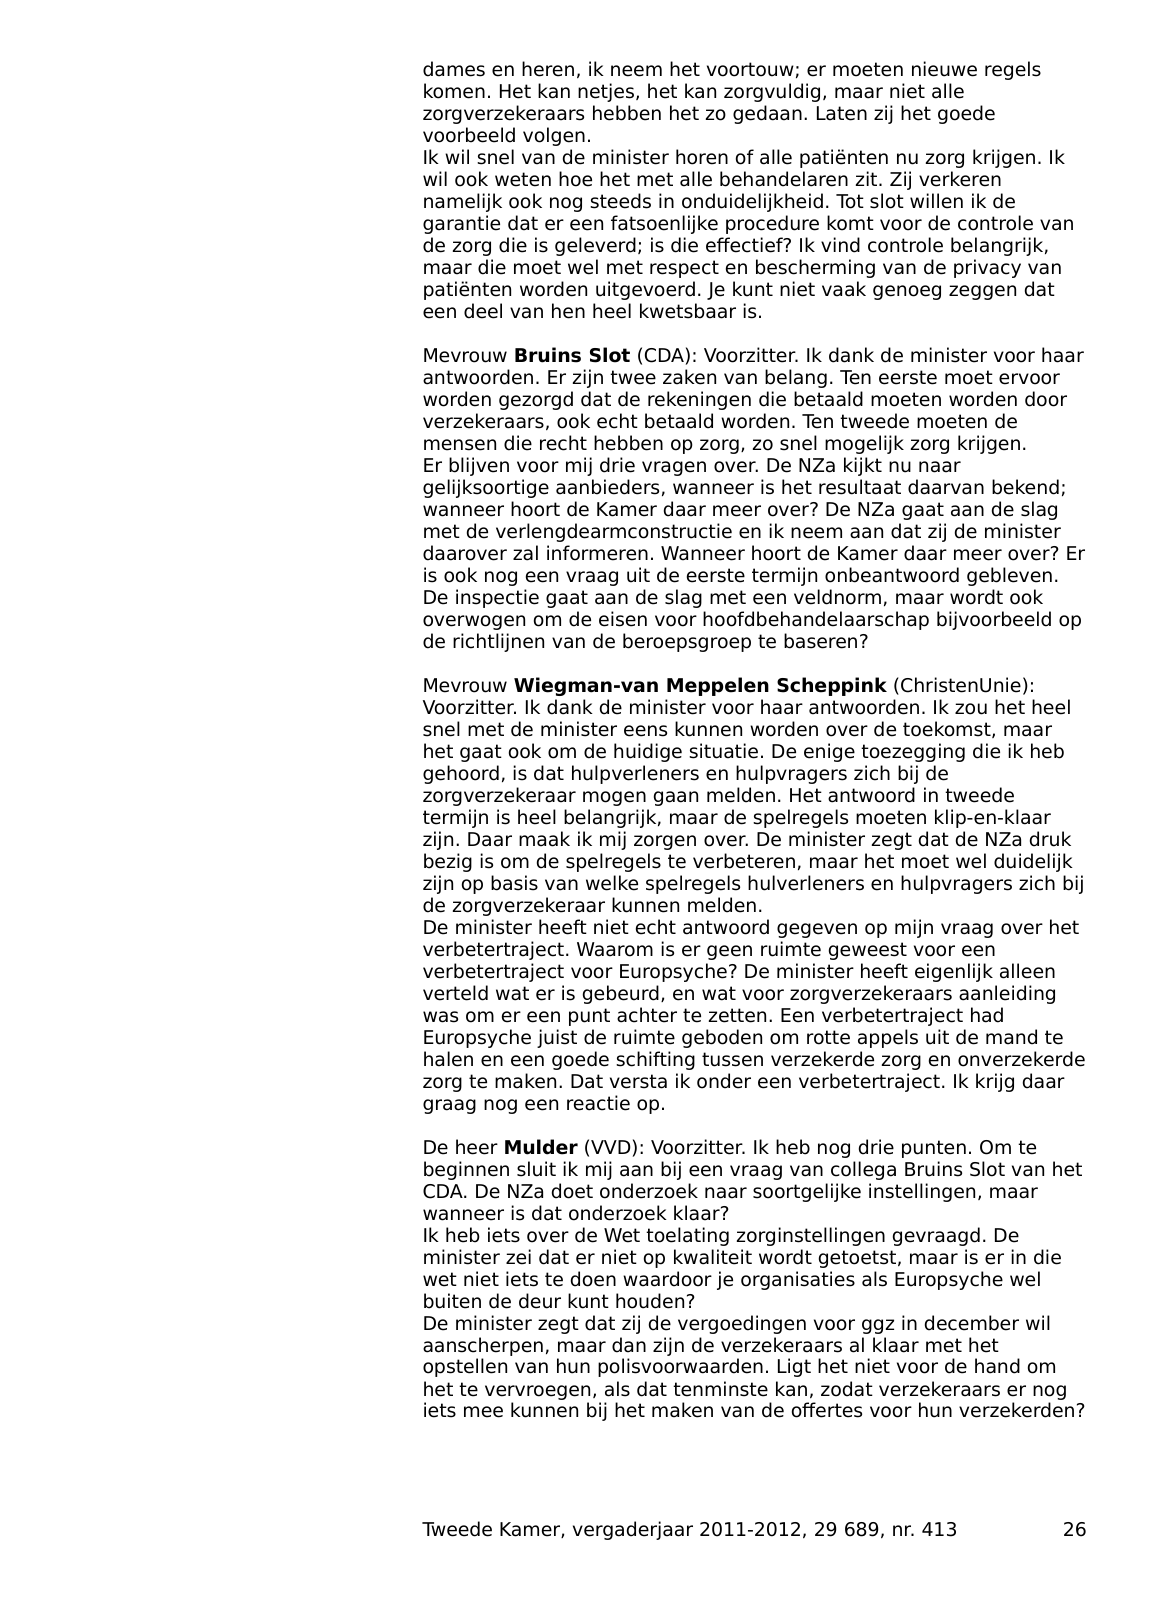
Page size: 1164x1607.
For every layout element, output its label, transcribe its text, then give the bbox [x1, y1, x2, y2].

text Ik wil snel van de minister horen of alle patiënten nu zorg krijgen. Ik wil ook weten hoe het met alle behandelaren zit. Zij verkeren namelijk ook nog steeds in onduidelijkheid. Tot slot willen ik de garantie dat er een fatsoenlijke procedure komt voor de controle van de zorg die is geleverd; is die effectief? Ik vind controle belangrijk, maar die moet wel met respect en bescherming van de privacy van patiënten worden uitgevoerd. Je kunt niet vaak genoeg zeggen dat een deel van hen heel kwetsbaar is. [422, 147, 1087, 323]
text De heer Mulder (VVD): Voorzitter. Ik heb nog drie punten. Om te beginnen sluit ik mij aan bij een vraag van collega Bruins Slot van het CDA. De NZa doet onderzoek naar soortgelijke instellingen, maar wanneer is dat onderzoek klaar? [422, 1137, 1087, 1224]
text dames en heren, ik neem het voortouw; er moeten nieuwe regels komen. Het kan netjes, het kan zorgvuldig, maar niet alle zorgverzekeraars hebben het zo gedaan. Laten zij het goede voorbeeld volgen. [422, 59, 1087, 147]
text Mevrouw Bruins Slot (CDA): Voorzitter. Ik dank de minister voor haar antwoorden. Er zijn twee zaken van belang. Ten eerste moet ervoor worden gezorgd dat de rekeningen die betaald moeten worden door verzekeraars, ook echt betaald worden. Ten tweede moeten de mensen die recht hebben op zorg, zo snel mogelijk zorg krijgen. [422, 345, 1087, 455]
text Ik heb iets over de Wet toelating zorginstellingen gevraagd. De minister zei dat er niet op kwaliteit wordt getoetst, maar is er in die wet niet iets te doen waardoor je organisaties als Europsyche wel buiten de deur kunt houden? [422, 1224, 1087, 1312]
text Mevrouw Wiegman-van Meppelen Scheppink (ChristenUnie): Voorzitter. Ik dank de minister voor haar antwoorden. Ik zou het heel snel met de minister eens kunnen worden over de toekomst, maar het gaat ook om de huidige situatie. De enige toezegging die ik heb gehoord, is dat hulpverleners en hulpvragers zich bij de zorgverzekeraar mogen gaan melden. Het antwoord in tweede termijn is heel belangrijk, maar de spelregels moeten klip-en-klaar zijn. Daar maak ik mij zorgen over. De minister zegt dat de NZa druk bezig is om de spelregels te verbeteren, maar het moet wel duidelijk zijn op basis van welke spelregels hulverleners en hulpvragers zich bij de zorgverzekeraar kunnen melden. [422, 675, 1087, 917]
text De minister zegt dat zij de vergoedingen voor ggz in december wil aanscherpen, maar dan zijn de verzekeraars al klaar met het opstellen van hun polisvoorwaarden. Ligt het niet voor de hand om het te vervroegen, als dat tenminste kan, zodat verzekeraars er nog iets mee kunnen bij het maken van de offertes voor hun verzekerden? [422, 1312, 1087, 1422]
text De minister heeft niet echt antwoord gegeven op mijn vraag over het verbetertraject. Waarom is er geen ruimte geweest voor een verbetertraject voor Europsyche? De minister heeft eigenlijk alleen verteld wat er is gebeurd, en wat voor zorgverzekeraars aanleiding was om er een punt achter te zetten. Een verbetertraject had Europsyche juist de ruimte geboden om rotte appels uit de mand te halen en een goede schifting tussen verzekerde zorg en onverzekerde zorg te maken. Dat versta ik onder een verbetertraject. Ik krijg daar graag nog een reactie op. [422, 917, 1087, 1114]
text Er blijven voor mij drie vragen over. De NZa kijkt nu naar gelijksoortige aanbieders, wanneer is het resultaat daarvan bekend; wanneer hoort de Kamer daar meer over? De NZa gaat aan de slag met de verlengdearmconstructie en ik neem aan dat zij de minister daarover zal informeren. Wanneer hoort de Kamer daar meer over? Er is ook nog een vraag uit de eerste termijn onbeantwoord gebleven. De inspectie gaat aan de slag met een veldnorm, maar wordt ook overwogen om de eisen voor hoofdbehandelaarschap bijvoorbeeld op de richtlijnen van de beroepsgroep te baseren? [422, 455, 1087, 653]
